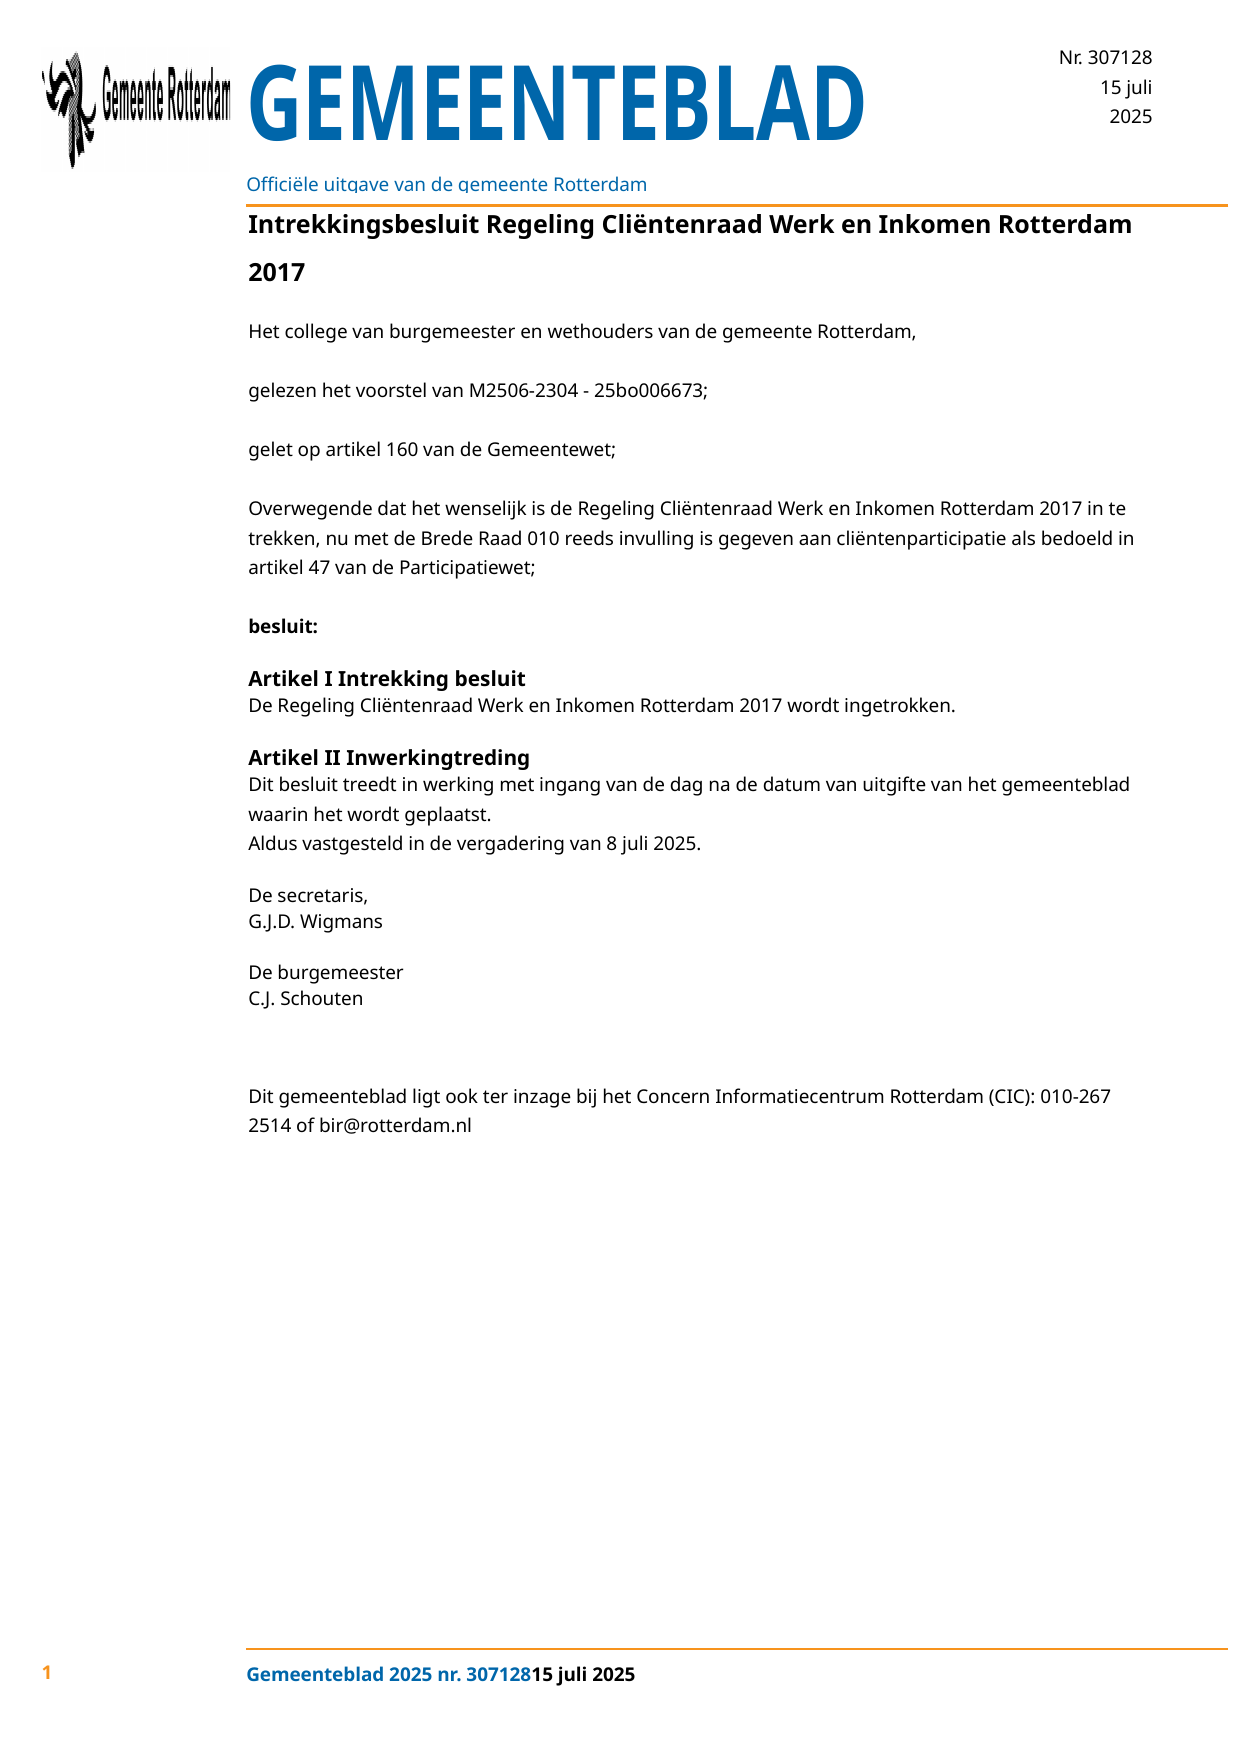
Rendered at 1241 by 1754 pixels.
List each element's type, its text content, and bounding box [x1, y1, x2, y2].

text Aldus vastgesteld in de vergadering van 8 juli 2025. [248, 831, 1152, 856]
text G.J.D. Wigmans [248, 908, 1152, 933]
text Dit besluit treedt in werking met ingang van de dag na de datum van uitgifte van het gemeenteblad waarin het wordt geplaatst. [248, 771, 1152, 827]
text gelet op artikel 160 van de Gemeentewet; [248, 436, 1152, 462]
text besluit: [248, 614, 1152, 639]
text C.J. Schouten [248, 985, 1152, 1011]
text Overwegende dat het wenselijk is de Regeling Cliëntenraad Werk en Inkomen Rotterdam 2017 in te trekken, nu met de Brede Raad 010 reeds invulling is gegeven aan cliëntenparticipatie als bedoeld in artikel 47 van de Participatiewet; [248, 495, 1152, 580]
text Dit gemeenteblad ligt ook ter inzage bij het Concern Informatiecentrum Rotterdam (CIC): 010-267 2514 of bir@rotterdam.nl [248, 1083, 1152, 1138]
text gelezen het voorstel van M2506-2304 - 25bo006673; [248, 377, 1152, 403]
text De burgemeester [248, 959, 1152, 985]
picture [41, 47, 231, 172]
text Het college van burgemeester en wethouders van de gemeente Rotterdam, [248, 318, 1152, 344]
text Artikel I Intrekking besluit [248, 664, 1152, 693]
text Artikel II Inwerkingtreding [248, 743, 1152, 771]
text Intrekkingsbesluit Regeling Cliëntenraad Werk en Inkomen Rotterdam 2017 [248, 207, 1152, 288]
text De Regeling Cliëntenraad Werk en Inkomen Rotterdam 2017 wordt ingetrokken. [248, 693, 1152, 718]
text De secretaris, [248, 882, 1152, 908]
